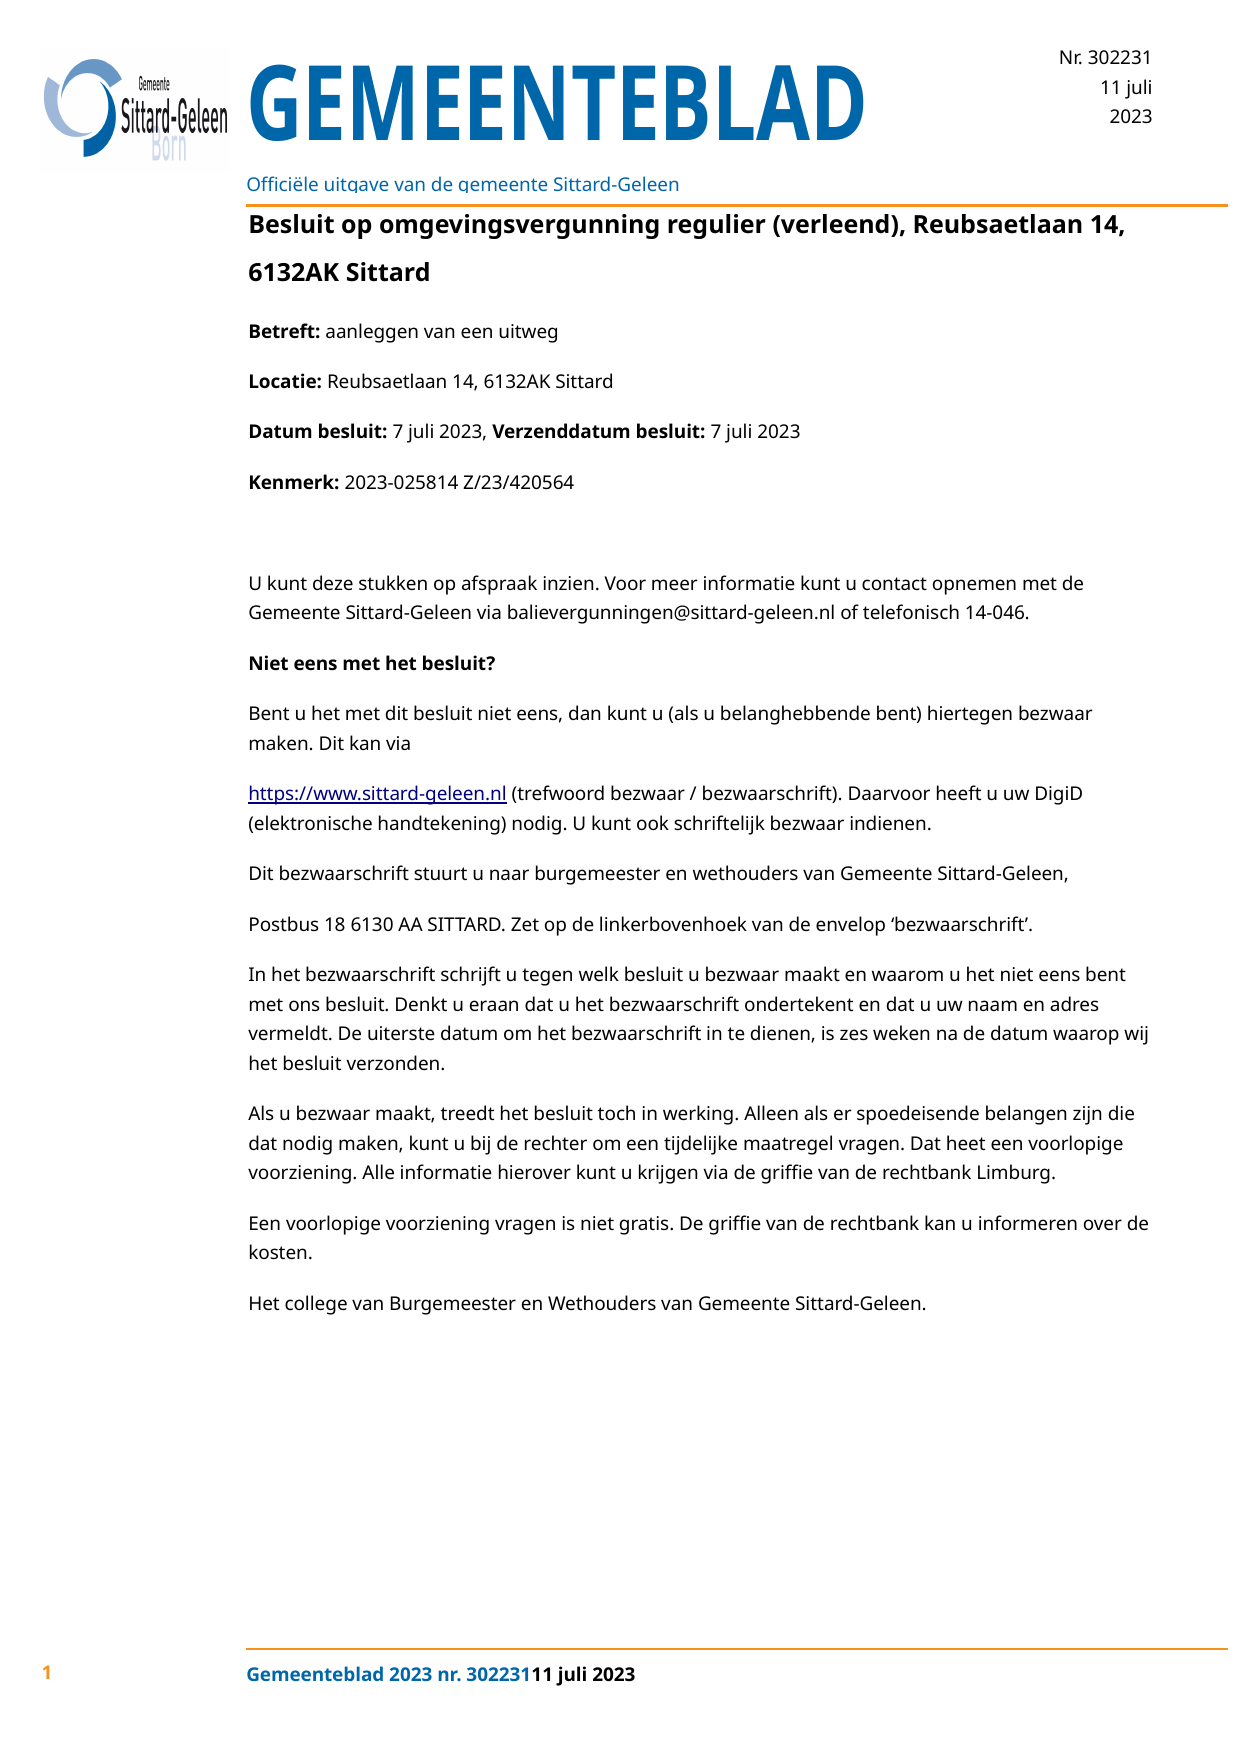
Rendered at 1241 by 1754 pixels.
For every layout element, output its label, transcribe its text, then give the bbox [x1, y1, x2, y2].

picture [41, 47, 231, 172]
text Het college van Burgemeester en Wethouders van Gemeente Sittard-Geleen. [248, 1290, 1152, 1316]
text Locatie: Reubsaetlaan 14, 6132AK Sittard [248, 368, 1152, 394]
text In het bezwaarschrift schrijft u tegen welk besluit u bezwaar maakt en waarom u het niet eens bent met ons besluit. Denkt u eraan dat u het bezwaarschrift ondertekent en dat u uw naam en adres vermeldt. De uiterste datum om het bezwaarschrift in te dienen, is zes weken na de datum waarop wij het besluit verzonden. [248, 961, 1152, 1076]
text U kunt deze stukken op afspraak inzien. Voor meer informatie kunt u contact opnemen met de Gemeente Sittard-Geleen via balievergunningen@sittard-geleen.nl of telefonisch 14-046. [248, 570, 1152, 625]
text Datum besluit: 7 juli 2023, Verzenddatum besluit: 7 juli 2023 [248, 419, 1152, 444]
text https://www.sittard-geleen.nl (trefwoord bezwaar / bezwaarschrift). Daarvoor heeft u uw DigiD (elektronische handtekening) nodig. U kunt ook schriftelijk bezwaar indienen. [248, 780, 1152, 836]
text Niet eens met het besluit? [248, 650, 1152, 676]
text Postbus 18 6130 AA SITTARD. Zet op de linkerbovenhoek van de envelop ‘bezwaarschrift’. [248, 911, 1152, 937]
text Dit bezwaarschrift stuurt u naar burgemeester en wethouders van Gemeente Sittard-Geleen, [248, 860, 1152, 886]
text Als u bezwaar maakt, treedt het besluit toch in werking. Alleen als er spoedeisende belangen zijn die dat nodig maken, kunt u bij de rechter om een tijdelijke maatregel vragen. Dat heet een voorlopige voorziening. Alle informatie hierover kunt u krijgen via de griffie van de rechtbank Limburg. [248, 1100, 1152, 1185]
text Betreft: aanleggen van een uitweg [248, 318, 1152, 344]
text Besluit op omgevingsvergunning regulier (verleend), Reubsaetlaan 14, 6132AK Sittard [248, 207, 1152, 288]
text Bent u het met dit besluit niet eens, dan kunt u (als u belanghebbende bent) hiertegen bezwaar maken. Dit kan via [248, 700, 1152, 756]
text Een voorlopige voorziening vragen is niet gratis. De griffie van de rechtbank kan u informeren over de kosten. [248, 1210, 1152, 1265]
text Kenmerk: 2023-025814 Z/23/420564 [248, 469, 1152, 495]
